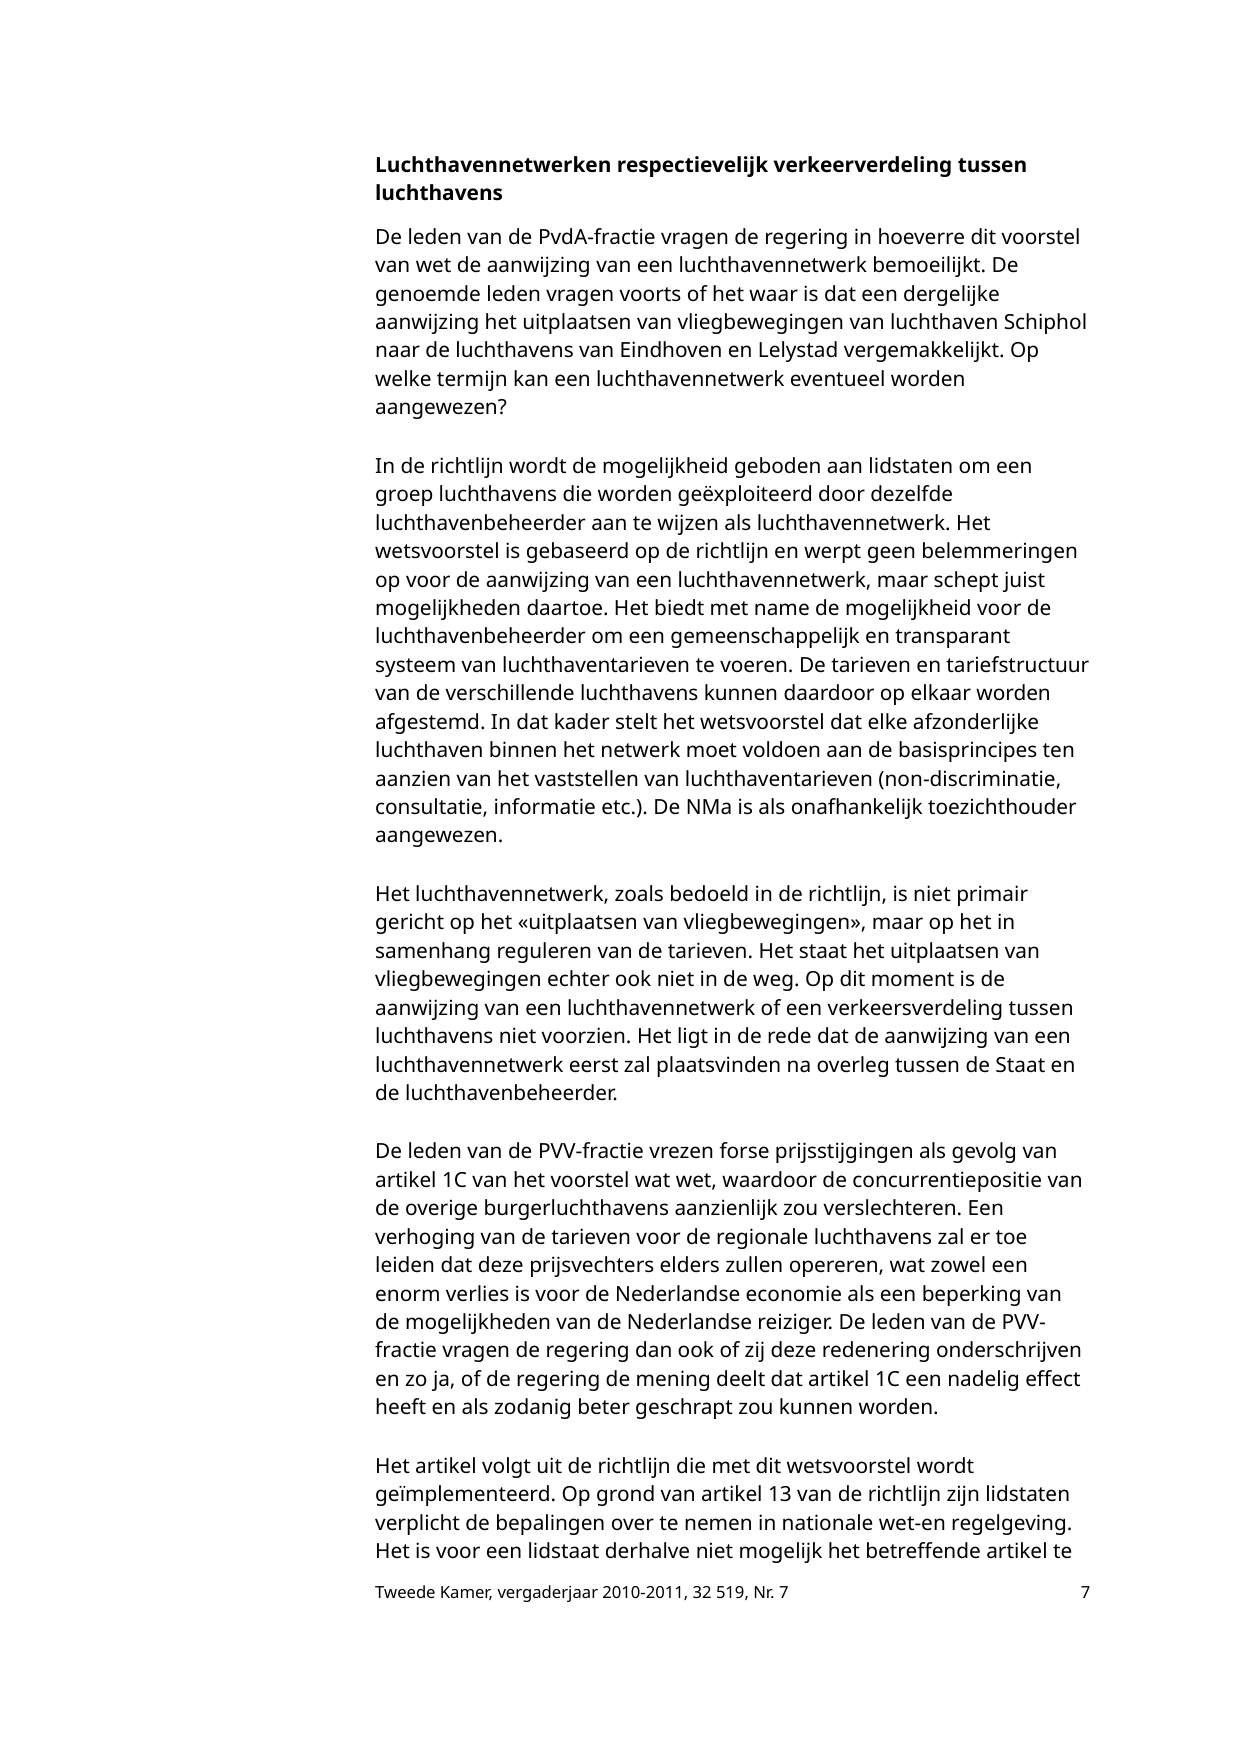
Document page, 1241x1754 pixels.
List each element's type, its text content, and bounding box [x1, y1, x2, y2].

text In de richtlijn wordt de mogelijkheid geboden aan lidstaten om een groep luchthavens die worden geëxploiteerd door dezelfde luchthavenbeheerder aan te wijzen als luchthavennetwerk. Het wetsvoorstel is gebaseerd op de richtlijn en werpt geen belemmeringen op voor de aanwijzing van een luchthavennetwerk, maar schept juist mogelijkheden daartoe. Het biedt met name de mogelijkheid voor de luchthavenbeheerder om een gemeenschappelijk en transparant systeem van luchthaventarieven te voeren. De tarieven en tariefstructuur van de verschillende luchthavens kunnen daardoor op elkaar worden afgestemd. In dat kader stelt het wetsvoorstel dat elke afzonderlijke luchthaven binnen het netwerk moet voldoen aan de basisprincipes ten aanzien van het vaststellen van luchthaventarieven (non-discriminatie, consultatie, informatie etc.). De NMa is als onafhankelijk toezichthouder aangewezen. [375, 451, 1090, 849]
text Het artikel volgt uit de richtlijn die met dit wetsvoorstel wordt geïmplementeerd. Op grond van artikel 13 van de richtlijn zijn lidstaten verplicht de bepalingen over te nemen in nationale wet-en regelgeving. Het is voor een lidstaat derhalve niet mogelijk het betreffende artikel te [375, 1451, 1090, 1565]
text De leden van de PVV-fractie vrezen forse prijsstijgingen als gevolg van artikel 1C van het voorstel wat wet, waardoor de concurrentiepositie van de overige burgerluchthavens aanzienlijk zou verslechteren. Een verhoging van de tarieven voor de regionale luchthavens zal er toe leiden dat deze prijsvechters elders zullen opereren, wat zowel een enorm verlies is voor de Nederlandse economie als een beperking van de mogelijkheden van de Nederlandse reiziger. De leden van de PVV-fractie vragen de regering dan ook of zij deze redenering onderschrijven en zo ja, of de regering de mening deelt dat artikel 1C een nadelig effect heeft en als zodanig beter geschrapt zou kunnen worden. [375, 1137, 1090, 1421]
text Het luchthavennetwerk, zoals bedoeld in de richtlijn, is niet primair gericht op het «uitplaatsen van vliegbewegingen», maar op het in samenhang reguleren van de tarieven. Het staat het uitplaatsen van vliegbewegingen echter ook niet in de weg. Op dit moment is de aanwijzing van een luchthavennetwerk of een verkeersverdeling tussen luchthavens niet voorzien. Het ligt in de rede dat de aanwijzing van een luchthavennetwerk eerst zal plaatsvinden na overleg tussen de Staat en de luchthavenbeheerder. [375, 879, 1090, 1107]
text Luchthavennetwerken respectievelijk verkeerverdeling tussen luchthavens [375, 150, 1090, 207]
text De leden van de PvdA-fractie vragen de regering in hoeverre dit voorstel van wet de aanwijzing van een luchthavennetwerk bemoeilijkt. De genoemde leden vragen voorts of het waar is dat een dergelijke aanwijzing het uitplaatsen van vliegbewegingen van luchthaven Schiphol naar de luchthavens van Eindhoven en Lelystad vergemakkelijkt. Op welke termijn kan een luchthavennetwerk eventueel worden aangewezen? [375, 222, 1090, 421]
